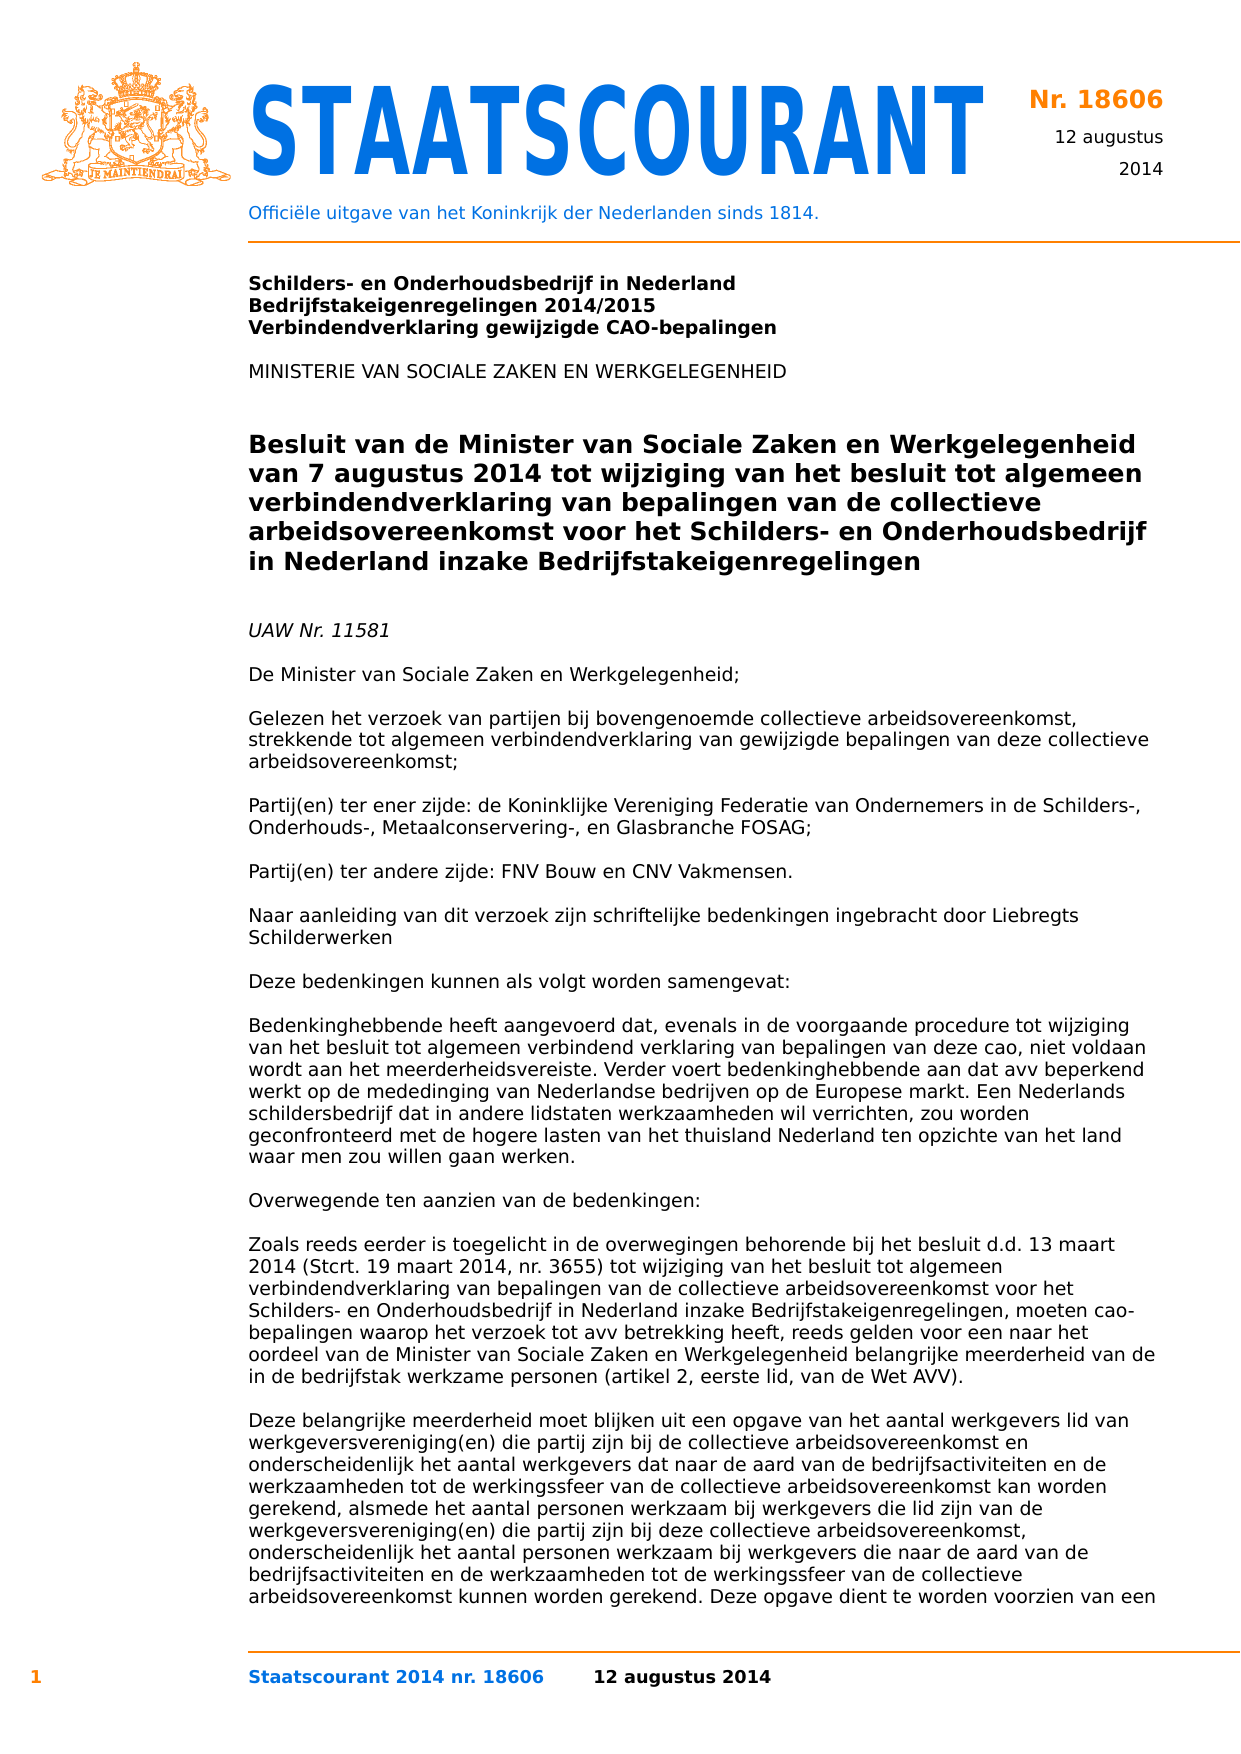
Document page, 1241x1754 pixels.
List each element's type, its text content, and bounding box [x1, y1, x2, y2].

picture [41, 62, 231, 186]
table_cell Officiële uitgave van het Koninkrijk der Nederlanden sinds 1814. [248, 203, 1240, 241]
table_header STAATSCOURANT [248, 62, 998, 203]
table_header [25, 62, 248, 241]
table_cell 2014 [998, 153, 1240, 203]
text Bedenkinghebbende heeft aangevoerd dat, evenals in de voorgaande procedure tot wijziging van het besluit tot algemeen verbindend verklaring van bepalingen van deze cao, niet voldaan wordt aan het meerderheidsvereiste. Verder voert bedenkinghebbende aan dat avv beperkend werkt op de mededinging van Nederlandse bedrijven op de Europese markt. Een Nederlands schildersbedrijf dat in andere lidstaten werkzaamheden wil verrichten, zou worden geconfronteerd met de hogere lasten van het thuisland Nederland ten opzichte van het land waar men zou willen gaan werken. [248, 1014, 1163, 1168]
text Overwegende ten aanzien van de bedenkingen: [248, 1190, 1163, 1212]
text Deze belangrijke meerderheid moet blijken uit een opgave van het aantal werkgevers lid van werkgeversvereniging(en) die partij zijn bij de collectieve arbeidsovereenkomst en onderscheidenlijk het aantal werkgevers dat naar de aard van de bedrijfsactiviteiten en de werkzaamheden tot de werkingssfeer van de collectieve arbeidsovereenkomst kan worden gerekend, alsmede het aantal personen werkzaam bij werkgevers die lid zijn van de werkgeversvereniging(en) die partij zijn bij deze collectieve arbeidsovereenkomst, onderscheidenlijk het aantal personen werkzaam bij werkgevers die naar de aard van de bedrijfsactiviteiten en de werkzaamheden tot de werkingssfeer van de collectieve arbeidsovereenkomst kunnen worden gerekend. Deze opgave dient te worden voorzien van een [248, 1410, 1163, 1608]
text Schilders- en Onderhoudsbedrijf in Nederland [248, 273, 1163, 295]
subtitle Besluit van de Minister van Sociale Zaken en Werkgelegenheid van 7 augustus 2014 tot wijziging van het besluit tot algemeen verbindendverklaring van bepalingen van de collectieve arbeidsovereenkomst voor het Schilders- en Onderhoudsbedrijf in Nederland inzake Bedrijfstakeigenregelingen [248, 430, 1163, 576]
table_header Nr. 18606 [998, 62, 1240, 121]
text Partij(en) ter ener zijde: de Koninklijke Vereniging Federatie van Ondernemers in de Schilders-, Onderhouds-, Metaalconservering-, en Glasbranche FOSAG; [248, 795, 1163, 839]
text De Minister van Sociale Zaken en Werkgelegenheid; [248, 663, 1163, 686]
text Zoals reeds eerder is toegelicht in de overwegingen behorende bij het besluit d.d. 13 maart 2014 (Stcrt. 19 maart 2014, nr. 3655) tot wijziging van het besluit tot algemeen verbindendverklaring van bepalingen van de collectieve arbeidsovereenkomst voor het Schilders- en Onderhoudsbedrijf in Nederland inzake Bedrijfstakeigenregelingen, moeten cao-bepalingen waarop het verzoek tot avv betrekking heeft, reeds gelden voor een naar het oordeel van de Minister van Sociale Zaken en Werkgelegenheid belangrijke meerderheid van de in de bedrijfstak werkzame personen (artikel 2, eerste lid, van de Wet AVV). [248, 1234, 1163, 1388]
text Gelezen het verzoek van partijen bij bovengenoemde collectieve arbeidsovereenkomst, strekkende tot algemeen verbindendverklaring van gewijzigde bepalingen van deze collectieve arbeidsovereenkomst; [248, 707, 1163, 773]
text Verbindendverklaring gewijzigde CAO-bepalingen [248, 317, 1163, 339]
table_cell 12 augustus [998, 121, 1240, 153]
text MINISTERIE VAN SOCIALE ZAKEN EN WERKGELEGENHEID [248, 361, 1163, 383]
text Deze bedenkingen kunnen als volgt worden samengevat: [248, 971, 1163, 993]
text Bedrijfstakeigenregelingen 2014/2015 [248, 295, 1163, 317]
text Naar aanleiding van dit verzoek zijn schriftelijke bedenkingen ingebracht door Liebregts Schilderwerken [248, 905, 1163, 949]
text Partij(en) ter andere zijde: FNV Bouw en CNV Vakmensen. [248, 861, 1163, 883]
text UAW Nr. 11581 [248, 620, 1163, 642]
